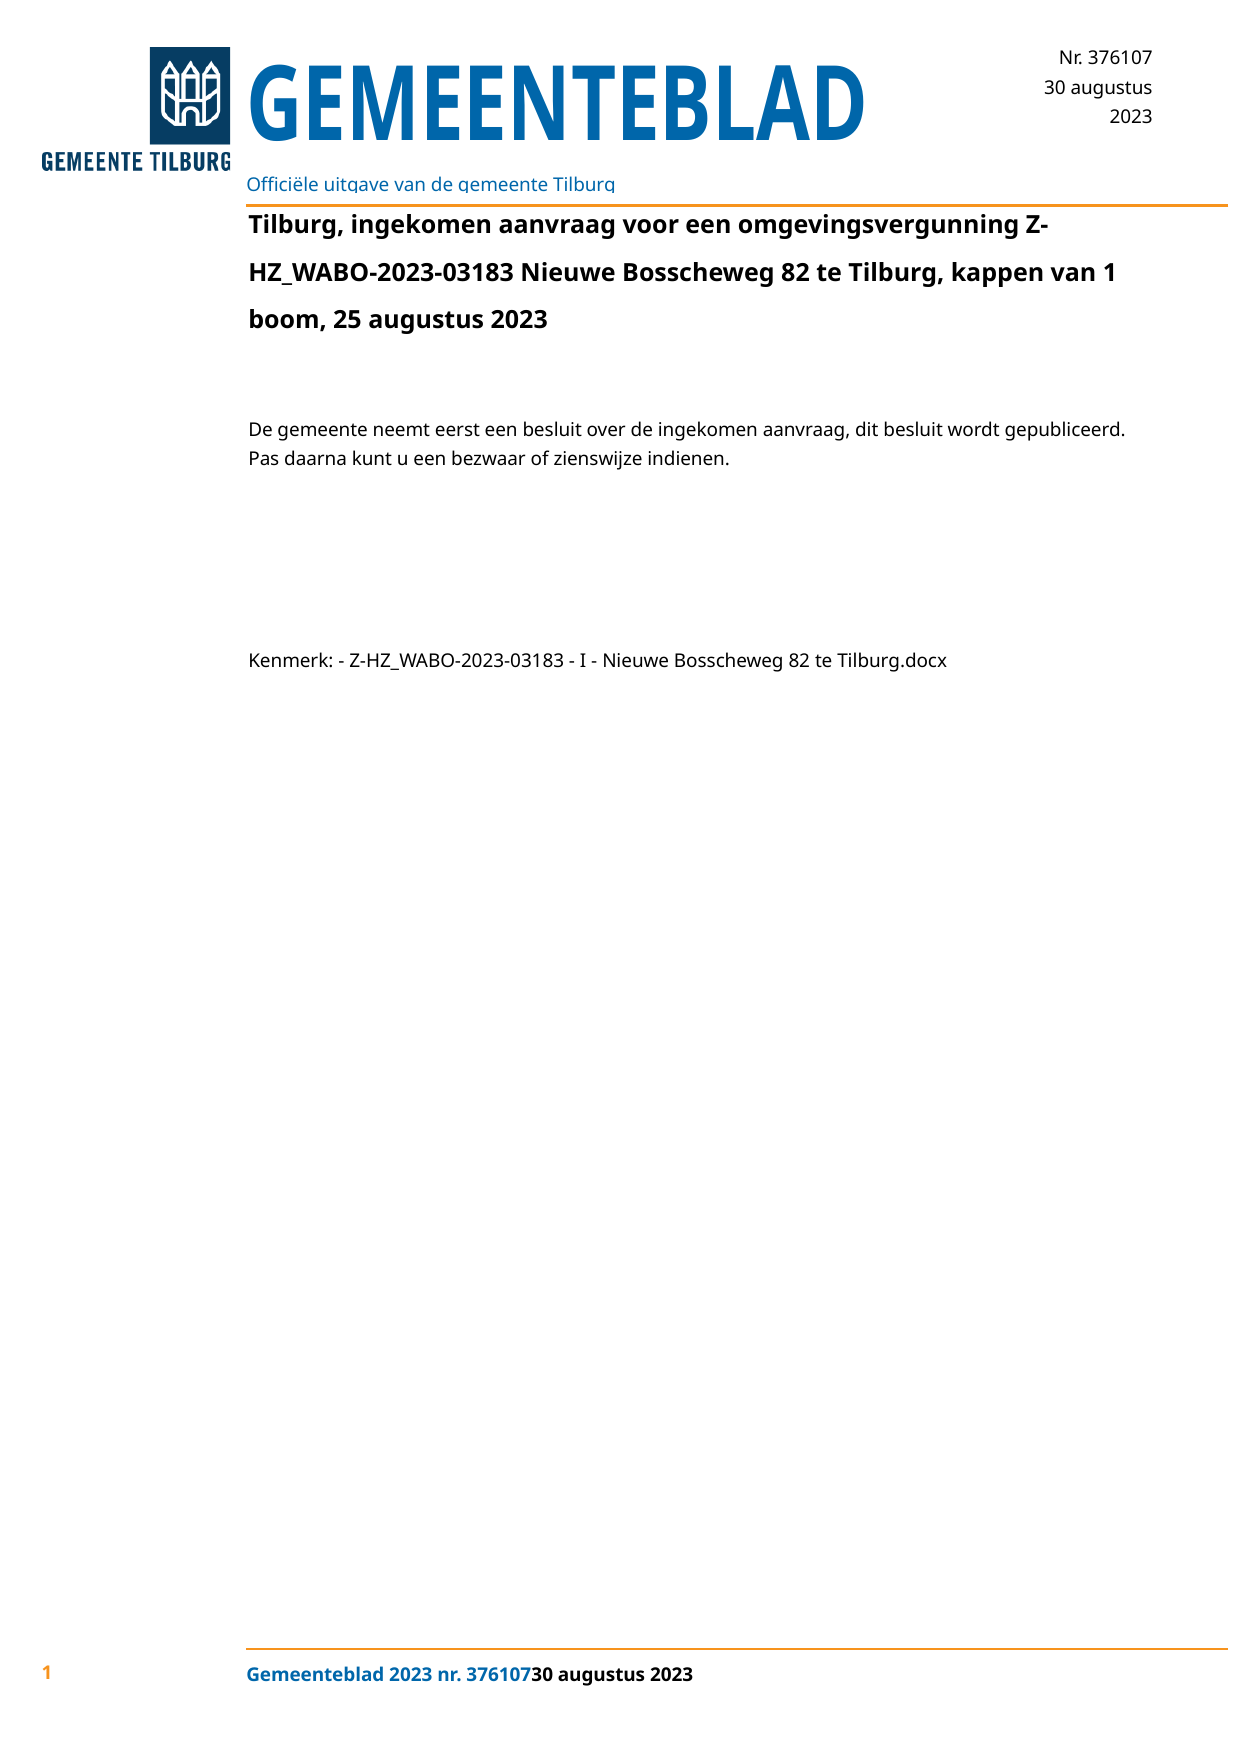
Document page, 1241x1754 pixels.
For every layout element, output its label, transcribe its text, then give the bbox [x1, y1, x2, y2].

picture [41, 47, 231, 172]
text De gemeente neemt eerst een besluit over de ingekomen aanvraag, dit besluit wordt gepubliceerd. Pas daarna kunt u een bezwaar of zienswijze indienen. [248, 416, 1152, 471]
text Kenmerk: - Z-HZ_WABO-2023-03183 - I - Nieuwe Bosscheweg 82 te Tilburg.docx [248, 647, 1152, 673]
text Tilburg, ingekomen aanvraag voor een omgevingsvergunning Z-HZ_WABO-2023-03183 Nieuwe Bosscheweg 82 te Tilburg, kappen van 1 boom, 25 augustus 2023 [248, 207, 1152, 336]
